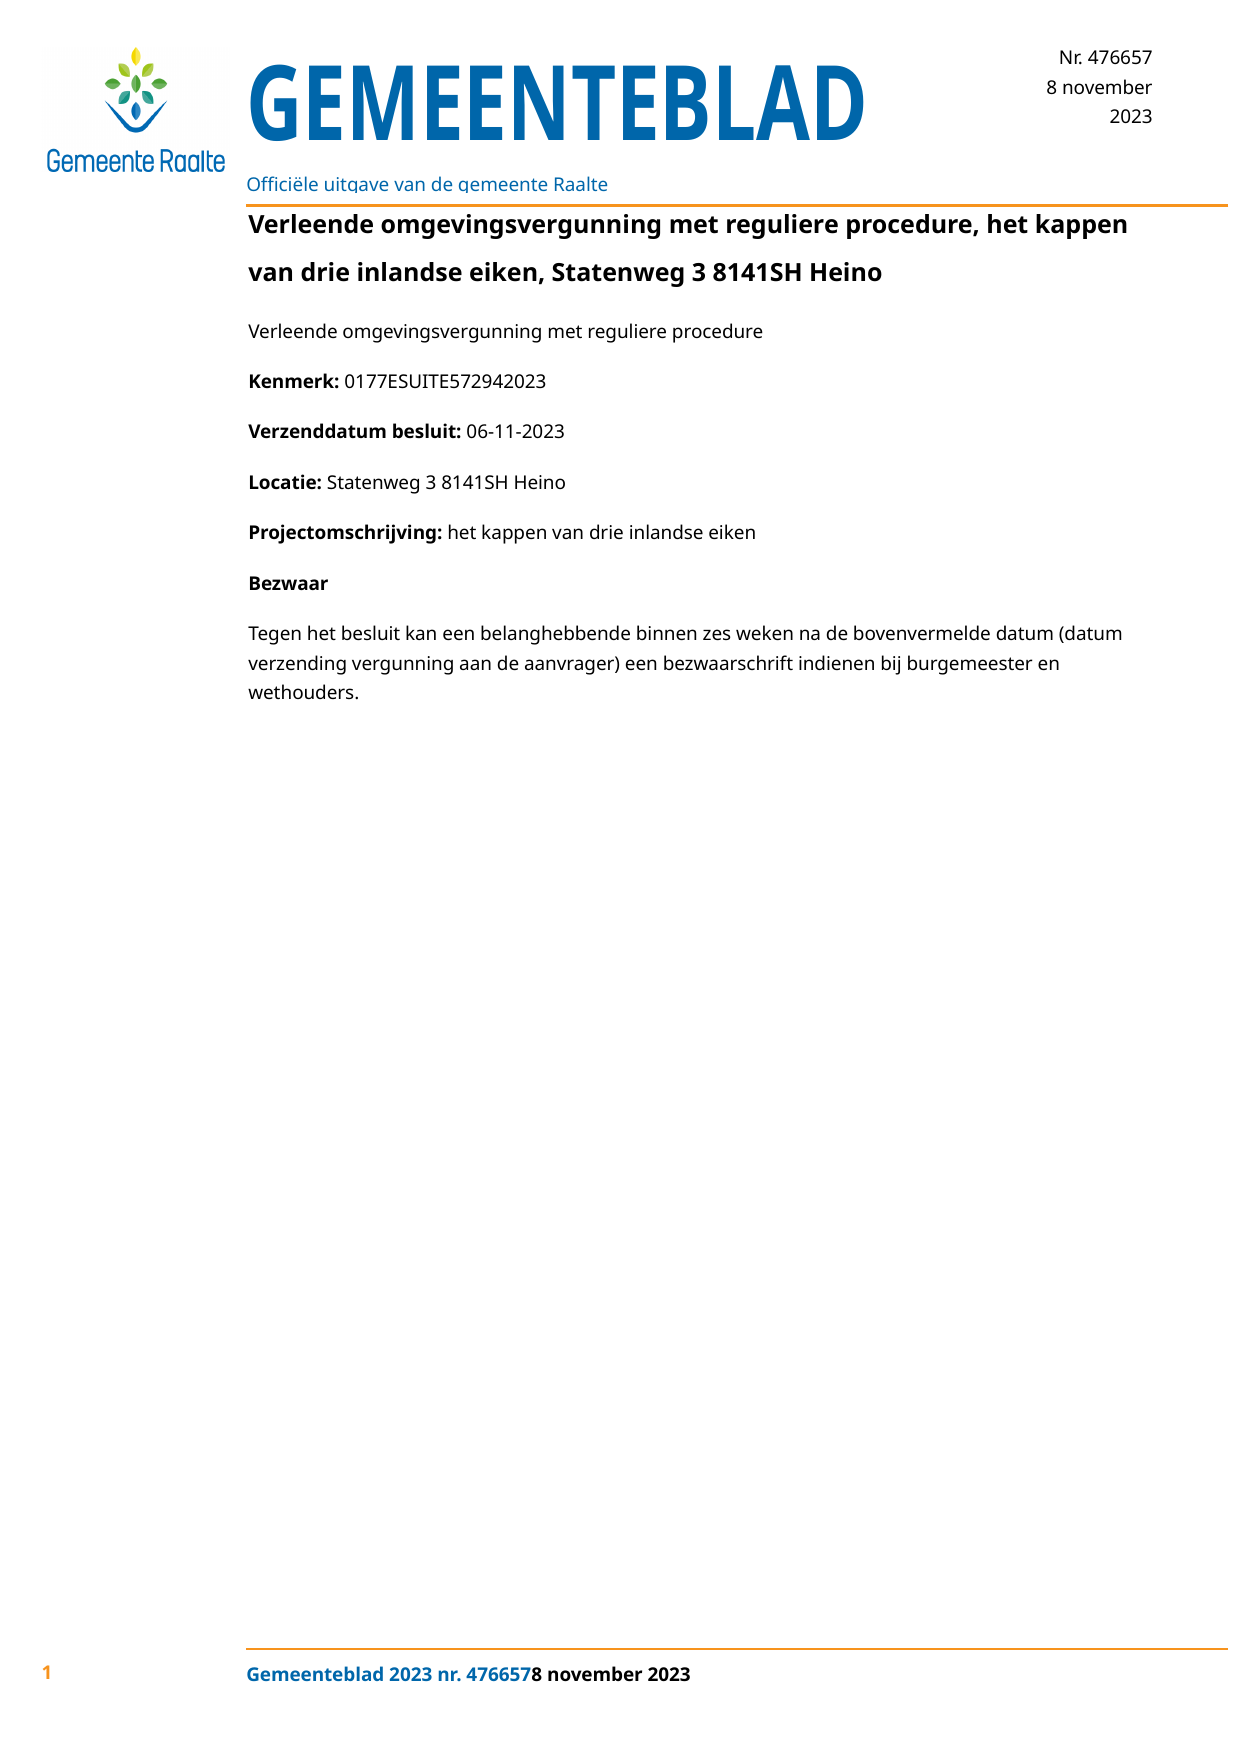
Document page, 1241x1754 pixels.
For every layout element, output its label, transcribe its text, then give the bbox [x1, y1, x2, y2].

text Locatie: Statenweg 3 8141SH Heino [248, 469, 1152, 495]
text Verleende omgevingsvergunning met reguliere procedure [248, 318, 1152, 344]
text Verleende omgevingsvergunning met reguliere procedure, het kappen van drie inlandse eiken, Statenweg 3 8141SH Heino [248, 207, 1152, 288]
text Kenmerk: 0177ESUITE572942023 [248, 368, 1152, 394]
text Verzenddatum besluit: 06-11-2023 [248, 419, 1152, 444]
text Projectomschrijving: het kappen van drie inlandse eiken [248, 519, 1152, 545]
picture [41, 47, 231, 172]
text Tegen het besluit kan een belanghebbende binnen zes weken na de bovenvermelde datum (datum verzending vergunning aan de aanvrager) een bezwaarschrift indienen bij burgemeester en wethouders. [248, 620, 1152, 705]
text Bezwaar [248, 570, 1152, 596]
